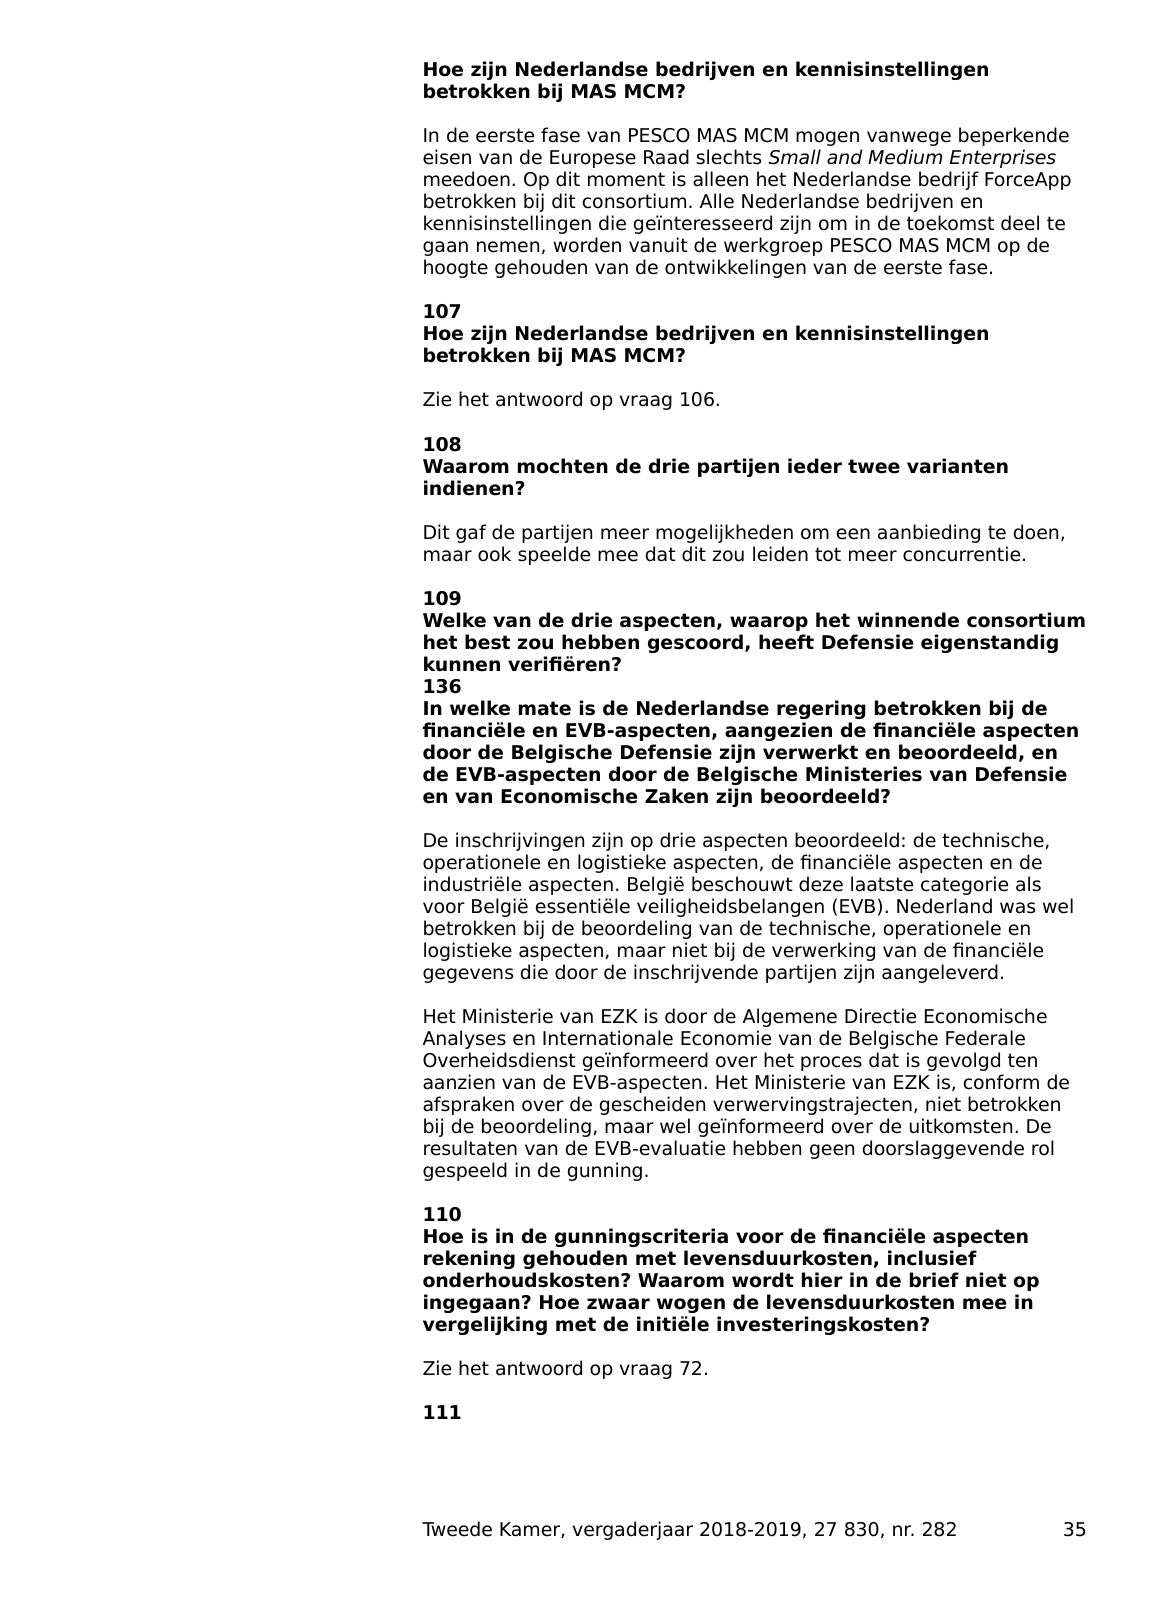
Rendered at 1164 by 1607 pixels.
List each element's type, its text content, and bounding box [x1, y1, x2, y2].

text 136 [422, 676, 1087, 698]
text In de eerste fase van PESCO MAS MCM mogen vanwege beperkende eisen van de Europese Raad slechts Small and Medium Enterprises meedoen. Op dit moment is alleen het Nederlandse bedrijf ForceApp betrokken bij dit consortium. Alle Nederlandse bedrijven en kennisinstellingen die geïnteresseerd zijn om in de toekomst deel te gaan nemen, worden vanuit de werkgroep PESCO MAS MCM op de hoogte gehouden van de ontwikkelingen van de eerste fase. [422, 125, 1087, 279]
text De inschrijvingen zijn op drie aspecten beoordeeld: de technische, operationele en logistieke aspecten, de financiële aspecten en de industriële aspecten. België beschouwt deze laatste categorie als voor België essentiële veiligheidsbelangen (EVB). Nederland was wel betrokken bij de beoordeling van de technische, operationele en logistieke aspecten, maar niet bij de verwerking van de financiële gegevens die door de inschrijvende partijen zijn aangeleverd. [422, 830, 1087, 984]
text 110 [422, 1204, 1087, 1226]
text 111 [422, 1402, 1087, 1424]
text Hoe zijn Nederlandse bedrijven en kennisinstellingen betrokken bij MAS MCM? [422, 323, 1087, 367]
text Het Ministerie van EZK is door de Algemene Directie Economische Analyses en Internationale Economie van de Belgische Federale Overheidsdienst geïnformeerd over het proces dat is gevolgd ten aanzien van de EVB-aspecten. Het Ministerie van EZK is, conform de afspraken over de gescheiden verwervingstrajecten, niet betrokken bij de beoordeling, maar wel geïnformeerd over de uitkomsten. De resultaten van de EVB-evaluatie hebben geen doorslaggevende rol gespeeld in de gunning. [422, 1006, 1087, 1182]
text Zie het antwoord op vraag 72. [422, 1358, 1087, 1380]
text 107 [422, 301, 1087, 323]
text Hoe zijn Nederlandse bedrijven en kennisinstellingen betrokken bij MAS MCM? [422, 59, 1087, 103]
text Welke van de drie aspecten, waarop het winnende consortium het best zou hebben gescoord, heeft Defensie eigenstandig kunnen verifiëren? [422, 610, 1087, 676]
text Waarom mochten de drie partijen ieder twee varianten indienen? [422, 456, 1087, 499]
text 109 [422, 588, 1087, 610]
text 108 [422, 433, 1087, 456]
text Dit gaf de partijen meer mogelijkheden om een aanbieding te doen, maar ook speelde mee dat dit zou leiden tot meer concurrentie. [422, 522, 1087, 566]
text In welke mate is de Nederlandse regering betrokken bij de financiële en EVB-aspecten, aangezien de financiële aspecten door de Belgische Defensie zijn verwerkt en beoordeeld, en de EVB-aspecten door de Belgische Ministeries van Defensie en van Economische Zaken zijn beoordeeld? [422, 698, 1087, 808]
text Zie het antwoord op vraag 106. [422, 389, 1087, 411]
text Hoe is in de gunningscriteria voor de financiële aspecten rekening gehouden met levensduurkosten, inclusief onderhoudskosten? Waarom wordt hier in de brief niet op ingegaan? Hoe zwaar wogen de levensduurkosten mee in vergelijking met de initiële investeringskosten? [422, 1226, 1087, 1336]
